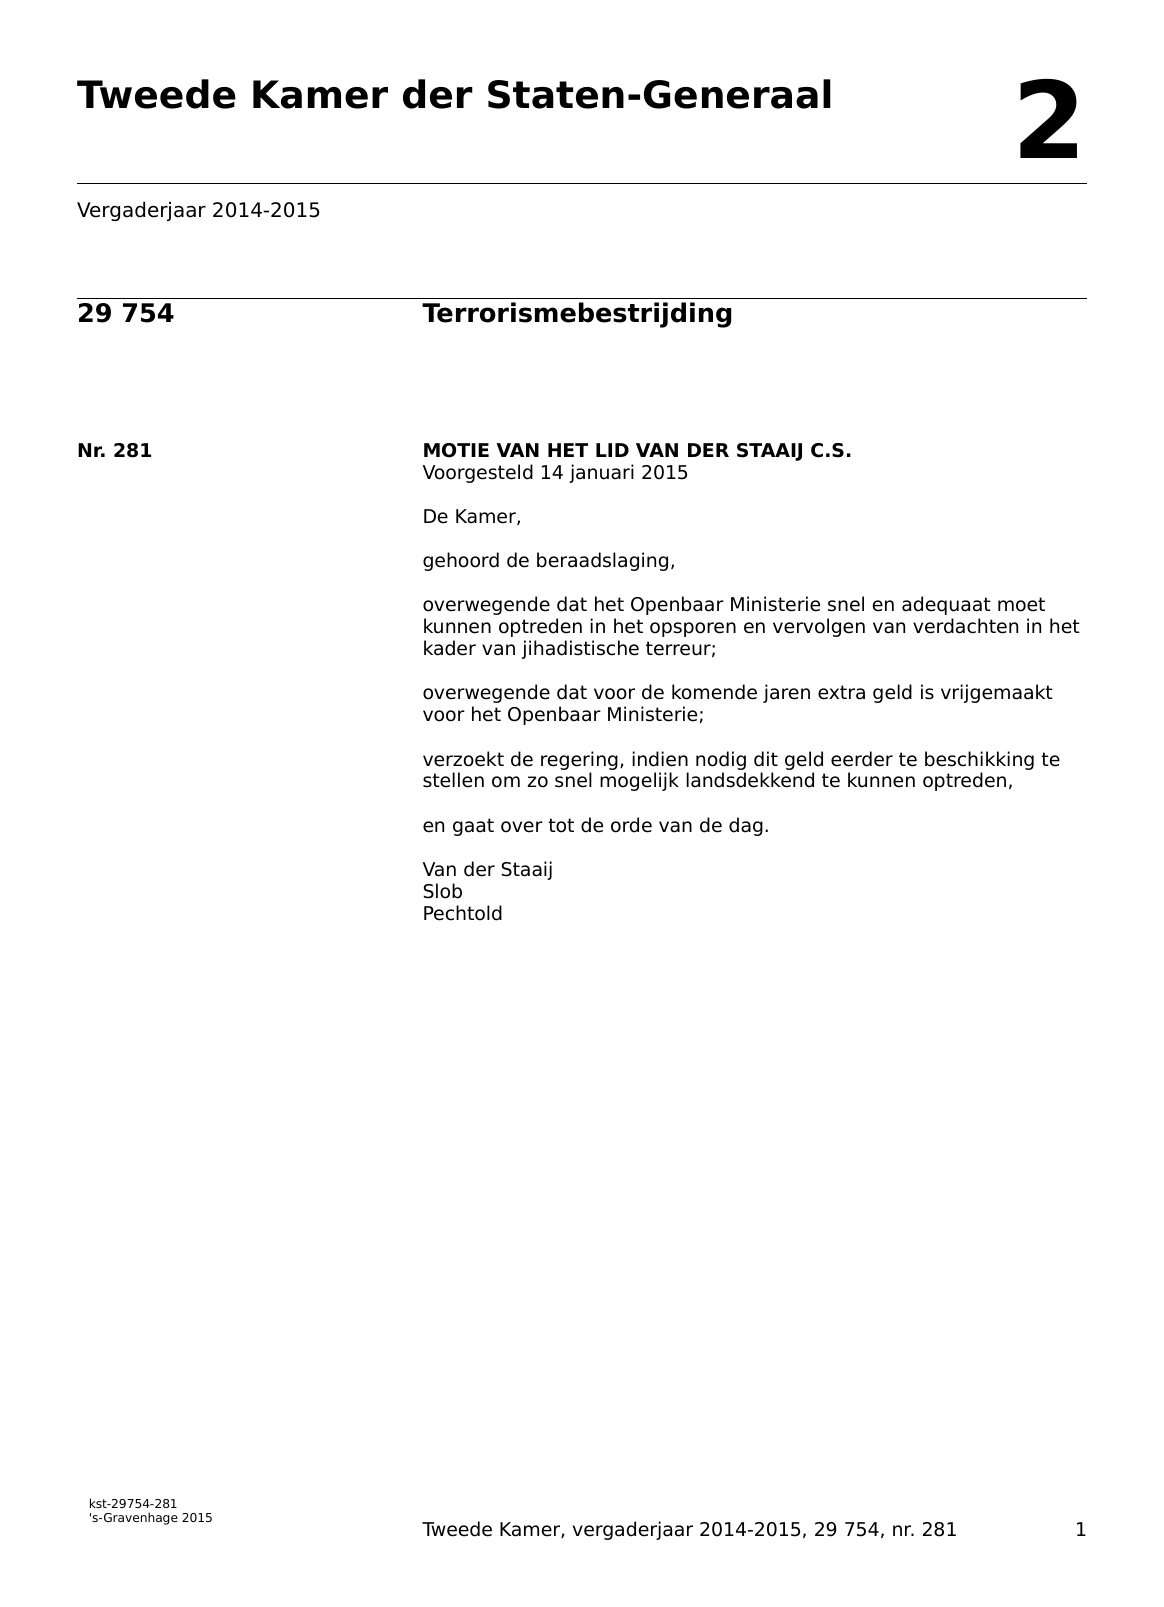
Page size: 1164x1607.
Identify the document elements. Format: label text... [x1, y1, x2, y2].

text kst-29754-281 [88, 1497, 323, 1511]
text 's-Gravenhage 2015 [88, 1511, 323, 1525]
subtitle Nr. 281 MOTIE VAN HET LID VAN DER STAAIJ C.S. [77, 440, 1087, 462]
text Slob [422, 881, 1087, 903]
subtitle 29 754 Terrorismebestrijding [77, 299, 1087, 329]
text overwegende dat het Openbaar Ministerie snel en adequaat moet kunnen optreden in het opsporen en vervolgen van verdachten in het kader van jihadistische terreur; [422, 594, 1087, 660]
text Pechtold [422, 903, 1087, 925]
text De Kamer, [422, 506, 1087, 528]
text Voorgesteld 14 januari 2015 [422, 462, 1087, 484]
table_header 2 [886, 59, 1087, 183]
text en gaat over tot de orde van de dag. [422, 814, 1087, 837]
text overwegende dat voor de komende jaren extra geld is vrijgemaakt voor het Openbaar Ministerie; [422, 682, 1087, 726]
text verzoekt de regering, indien nodig dit geld eerder te beschikking te stellen om zo snel mogelijk landsdekkend te kunnen optreden, [422, 748, 1087, 792]
table_cell Vergaderjaar 2014-2015 [77, 184, 1087, 298]
text gehoord de beraadslaging, [422, 550, 1087, 572]
text Van der Staaij [422, 859, 1087, 881]
table_header Tweede Kamer der Staten-Generaal [77, 59, 886, 183]
